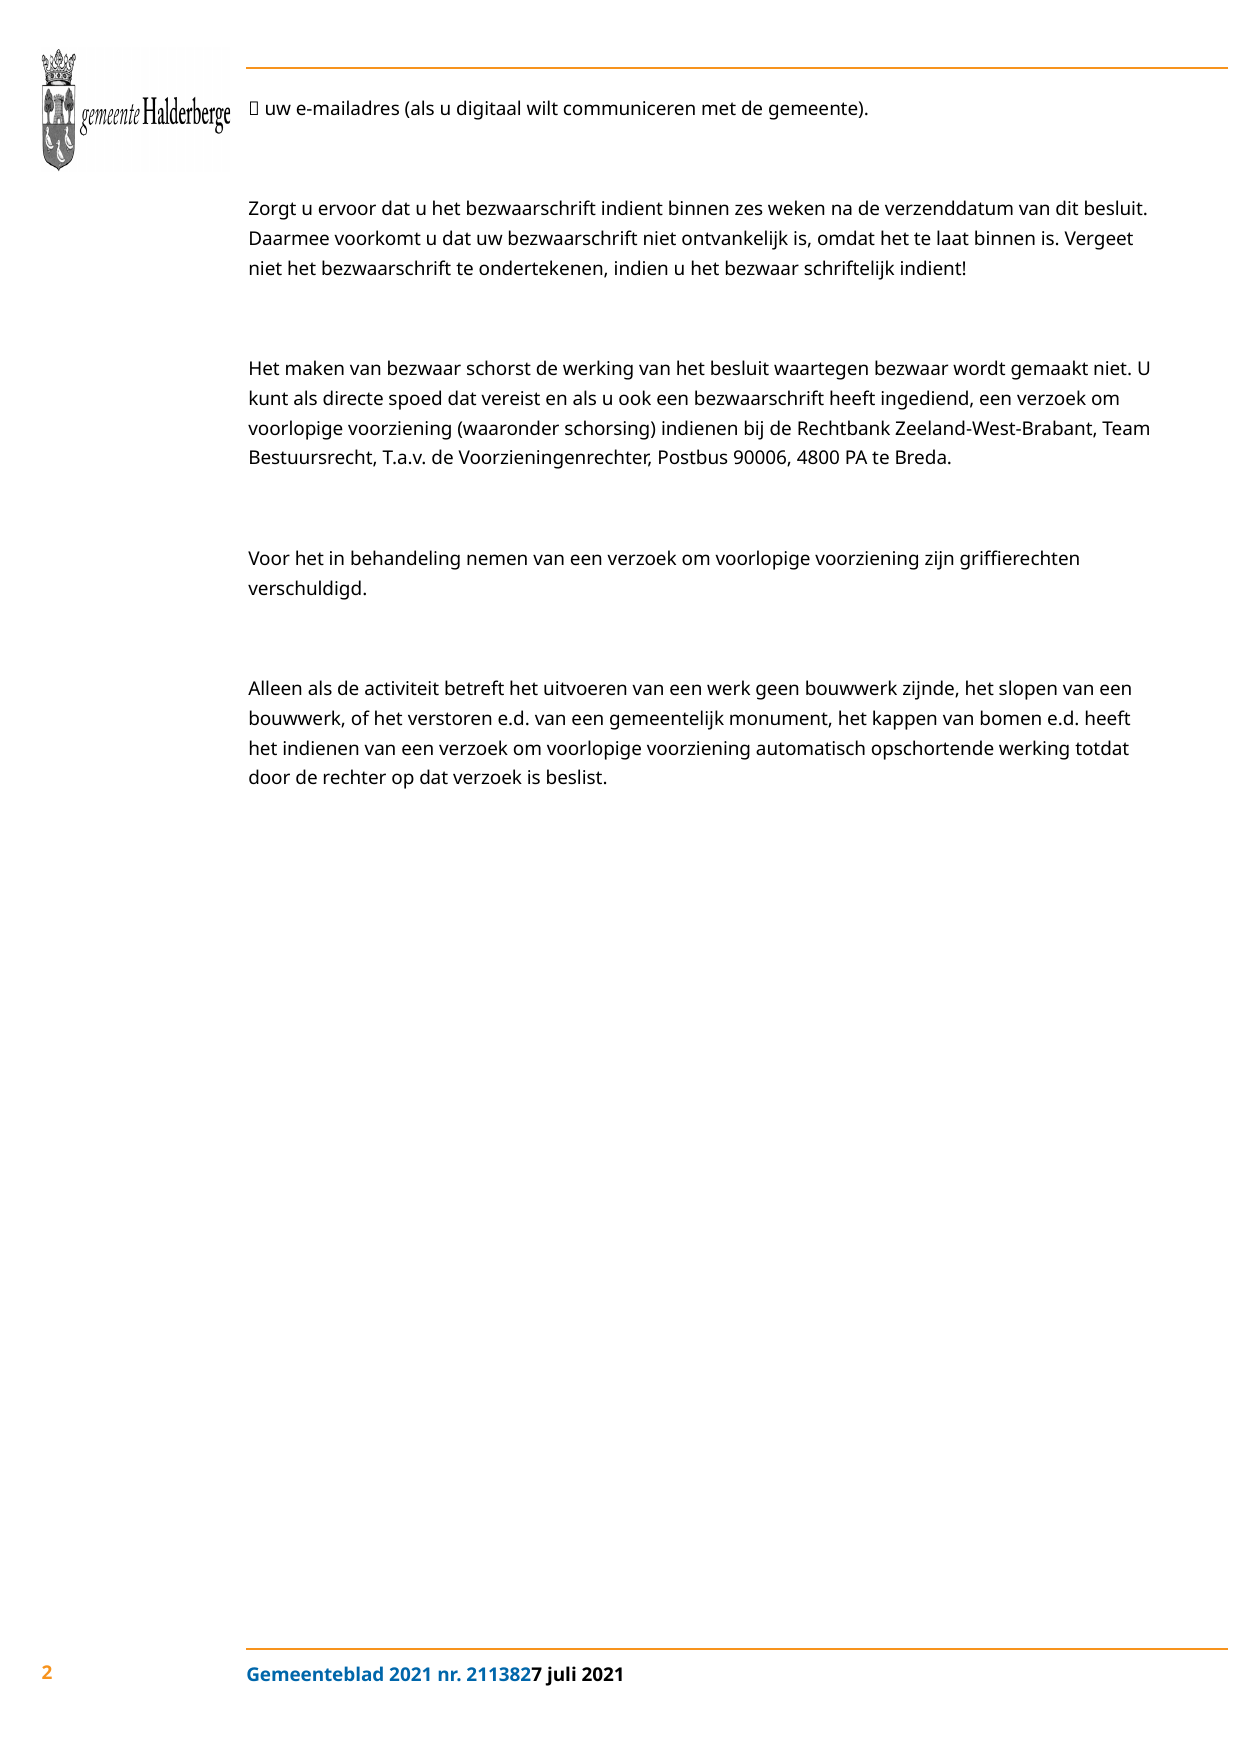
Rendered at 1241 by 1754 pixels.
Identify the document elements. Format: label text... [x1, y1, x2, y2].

text Het maken van bezwaar schorst de werking van het besluit waartegen bezwaar wordt gemaakt niet. U kunt als directe spoed dat vereist en als u ook een bezwaarschrift heeft ingediend, een verzoek om voorlopige voorziening (waaronder schorsing) indienen bij de Rechtbank Zeeland-West-Brabant, Team Bestuursrecht, T.a.v. de Voorzieningenrechter, Postbus 90006, 4800 PA te Breda. [248, 356, 1152, 470]
text  uw e-mailadres (als u digitaal wilt communiceren met de gemeente). [248, 95, 1152, 121]
text Alleen als de activiteit betreft het uitvoeren van een werk geen bouwwerk zijnde, het slopen van een bouwwerk, of het verstoren e.d. van een gemeentelijk monument, het kappen van bomen e.d. heeft het indienen van een verzoek om voorlopige voorziening automatisch opschortende werking totdat door de rechter op dat verzoek is beslist. [248, 676, 1152, 790]
text Voor het in behandeling nemen van een verzoek om voorlopige voorziening zijn griffierechten verschuldigd. [248, 545, 1152, 601]
picture [41, 47, 231, 172]
text Zorgt u ervoor dat u het bezwaarschrift indient binnen zes weken na de verzenddatum van dit besluit. Daarmee voorkomt u dat uw bezwaarschrift niet ontvankelijk is, omdat het te laat binnen is. Vergeet niet het bezwaarschrift te ondertekenen, indien u het bezwaar schriftelijk indient! [248, 196, 1152, 281]
